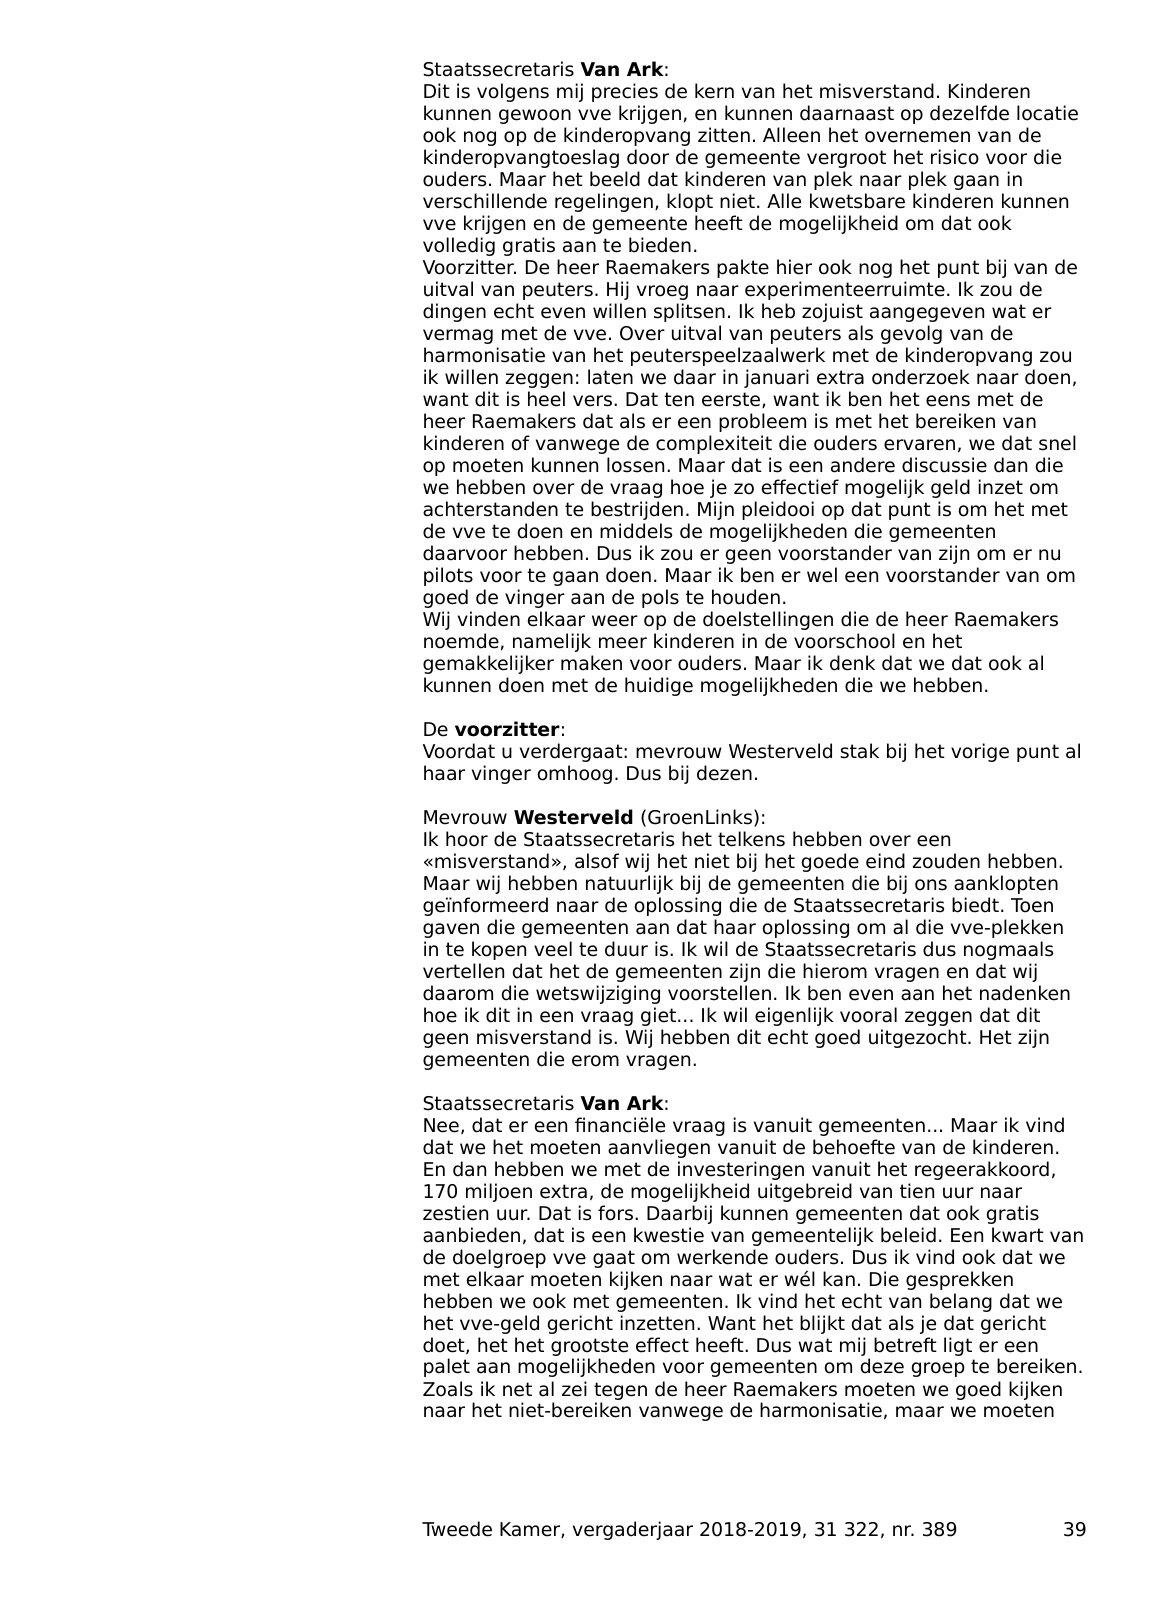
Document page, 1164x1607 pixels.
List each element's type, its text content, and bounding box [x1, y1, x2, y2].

text Ik hoor de Staatssecretaris het telkens hebben over een «misverstand», alsof wij het niet bij het goede eind zouden hebben. Maar wij hebben natuurlijk bij de gemeenten die bij ons aanklopten geïnformeerd naar de oplossing die de Staatssecretaris biedt. Toen gaven die gemeenten aan dat haar oplossing om al die vve-plekken in te kopen veel te duur is. Ik wil de Staatssecretaris dus nogmaals vertellen dat het de gemeenten zijn die hierom vragen en dat wij daarom die wetswijziging voorstellen. Ik ben even aan het nadenken hoe ik dit in een vraag giet... Ik wil eigenlijk vooral zeggen dat dit geen misverstand is. Wij hebben dit echt goed uitgezocht. Het zijn gemeenten die erom vragen. [422, 829, 1087, 1071]
text Staatssecretaris Van Ark: [422, 59, 1087, 81]
text Voorzitter. De heer Raemakers pakte hier ook nog het punt bij van de uitval van peuters. Hij vroeg naar experimenteerruimte. Ik zou de dingen echt even willen splitsen. Ik heb zojuist aangegeven wat er vermag met de vve. Over uitval van peuters als gevolg van de harmonisatie van het peuterspeelzaalwerk met de kinderopvang zou ik willen zeggen: laten we daar in januari extra onderzoek naar doen, want dit is heel vers. Dat ten eerste, want ik ben het eens met de heer Raemakers dat als er een probleem is met het bereiken van kinderen of vanwege de complexiteit die ouders ervaren, we dat snel op moeten kunnen lossen. Maar dat is een andere discussie dan die we hebben over de vraag hoe je zo effectief mogelijk geld inzet om achterstanden te bestrijden. Mijn pleidooi op dat punt is om het met de vve te doen en middels de mogelijkheden die gemeenten daarvoor hebben. Dus ik zou er geen voorstander van zijn om er nu pilots voor te gaan doen. Maar ik ben er wel een voorstander van om goed de vinger aan de pols te houden. [422, 257, 1087, 608]
text Dit is volgens mij precies de kern van het misverstand. Kinderen kunnen gewoon vve krijgen, en kunnen daarnaast op dezelfde locatie ook nog op de kinderopvang zitten. Alleen het overnemen van de kinderopvangtoeslag door de gemeente vergroot het risico voor die ouders. Maar het beeld dat kinderen van plek naar plek gaan in verschillende regelingen, klopt niet. Alle kwetsbare kinderen kunnen vve krijgen en de gemeente heeft de mogelijkheid om dat ook volledig gratis aan te bieden. [422, 81, 1087, 257]
text Voordat u verdergaat: mevrouw Westerveld stak bij het vorige punt al haar vinger omhoog. Dus bij dezen. [422, 741, 1087, 784]
text Mevrouw Westerveld (GroenLinks): [422, 807, 1087, 829]
text Wij vinden elkaar weer op de doelstellingen die de heer Raemakers noemde, namelijk meer kinderen in de voorschool en het gemakkelijker maken voor ouders. Maar ik denk dat we dat ook al kunnen doen met de huidige mogelijkheden die we hebben. [422, 608, 1087, 696]
text Nee, dat er een financiële vraag is vanuit gemeenten... Maar ik vind dat we het moeten aanvliegen vanuit de behoefte van de kinderen. En dan hebben we met de investeringen vanuit het regeerakkoord, 170 miljoen extra, de mogelijkheid uitgebreid van tien uur naar zestien uur. Dat is fors. Daarbij kunnen gemeenten dat ook gratis aanbieden, dat is een kwestie van gemeentelijk beleid. Een kwart van de doelgroep vve gaat om werkende ouders. Dus ik vind ook dat we met elkaar moeten kijken naar wat er wél kan. Die gesprekken hebben we ook met gemeenten. Ik vind het echt van belang dat we het vve-geld gericht inzetten. Want het blijkt dat als je dat gericht doet, het het grootste effect heeft. Dus wat mij betreft ligt er een palet aan mogelijkheden voor gemeenten om deze groep te bereiken. Zoals ik net al zei tegen de heer Raemakers moeten we goed kijken naar het niet-bereiken vanwege de harmonisatie, maar we moeten [422, 1115, 1087, 1422]
text Staatssecretaris Van Ark: [422, 1093, 1087, 1115]
text De voorzitter: [422, 719, 1087, 741]
